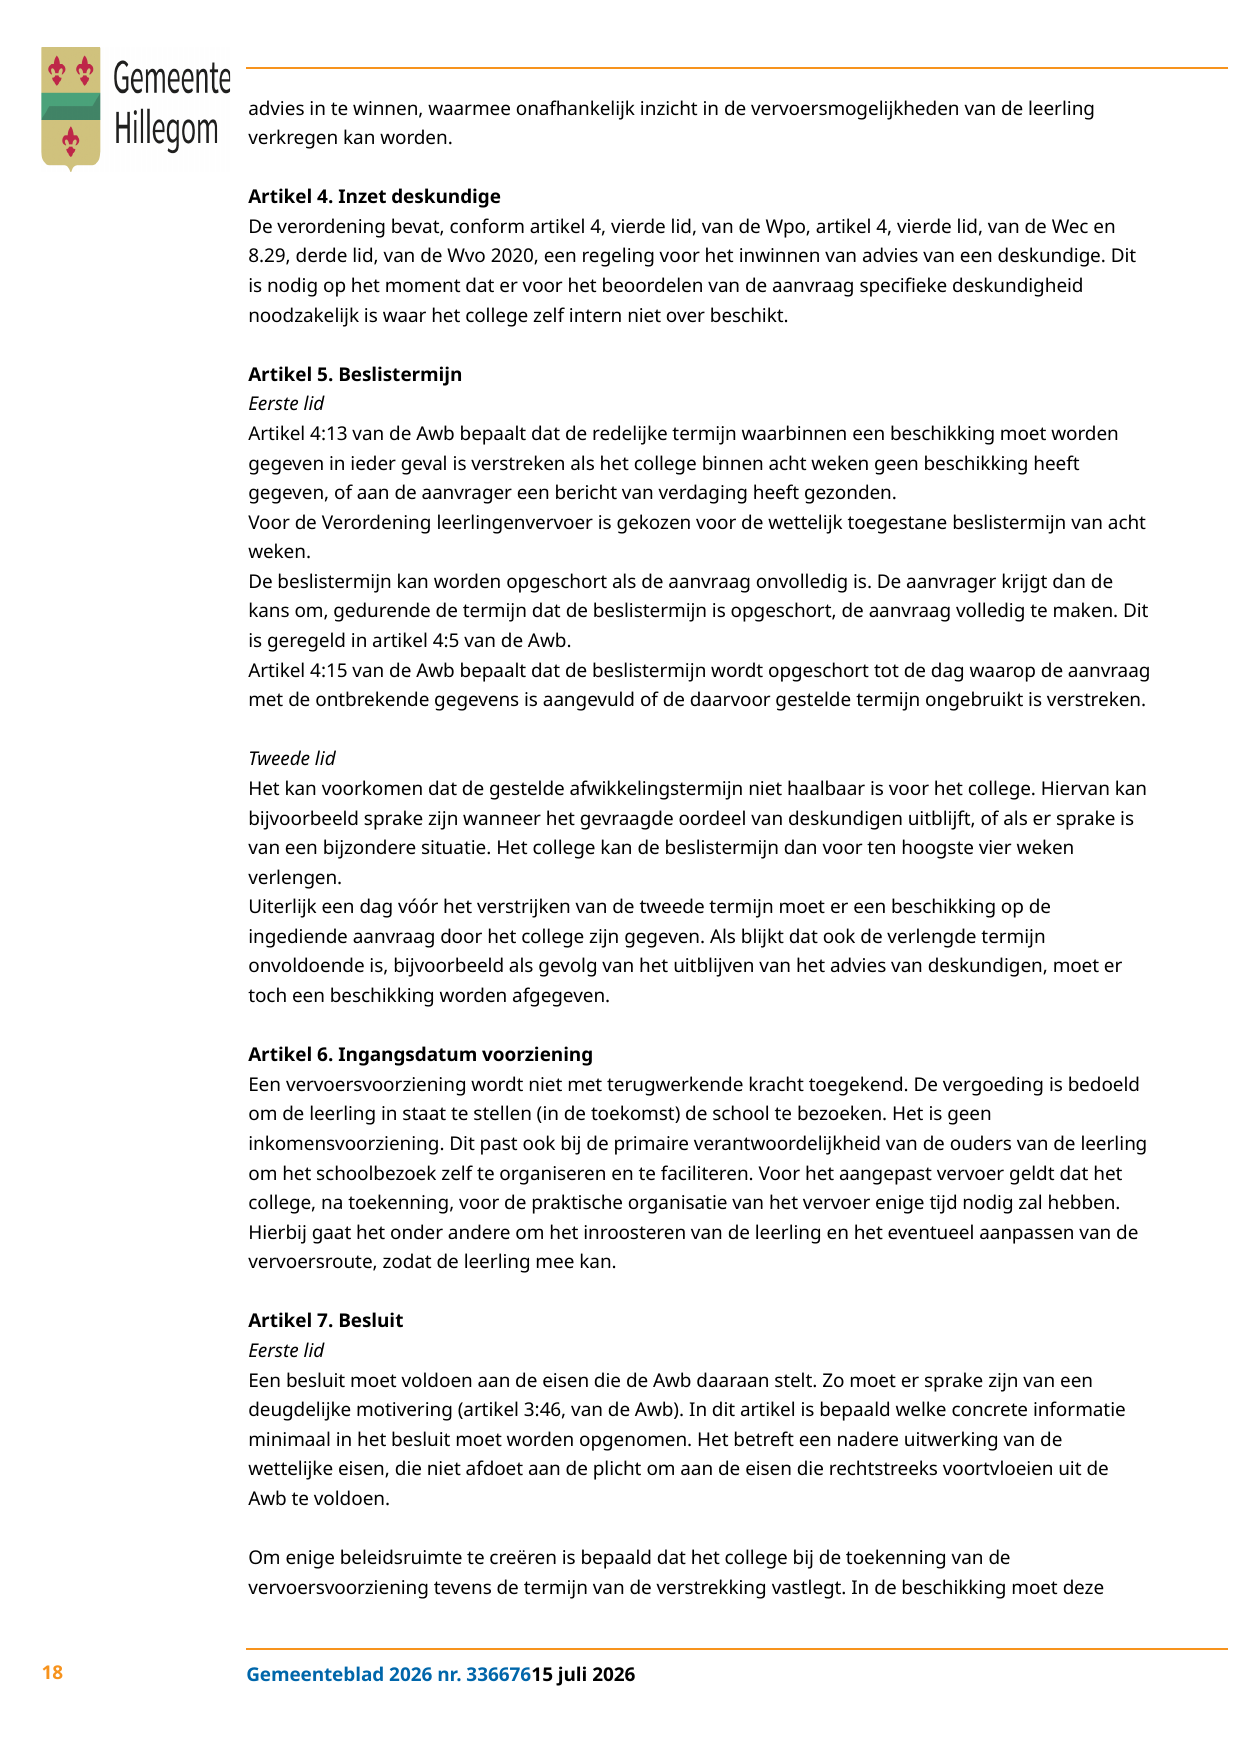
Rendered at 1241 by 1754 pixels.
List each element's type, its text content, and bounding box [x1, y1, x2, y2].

text Het kan voorkomen dat de gestelde afwikkelingstermijn niet haalbaar is voor het college. Hiervan kan bijvoorbeeld sprake zijn wanneer het gevraagde oordeel van deskundigen uitblijft, of als er sprake is van een bijzondere situatie. Het college kan de beslistermijn dan voor ten hoogste vier weken verlengen. [248, 775, 1152, 890]
text Een besluit moet voldoen aan de eisen die de Awb daaraan stelt. Zo moet er sprake zijn van een deugdelijke motivering (artikel 3:46, van de Awb). In dit artikel is bepaald welke concrete informatie minimaal in het besluit moet worden opgenomen. Het betreft een nadere uitwerking van de wettelijke eisen, die niet afdoet aan de plicht om aan de eisen die rechtstreeks voortvloeien uit de Awb te voldoen. [248, 1367, 1152, 1511]
text Uiterlijk een dag vóór het verstrijken van de tweede termijn moet er een beschikking op de ingediende aanvraag door het college zijn gegeven. Als blijkt dat ook de verlengde termijn onvoldoende is, bijvoorbeeld als gevolg van het uitblijven van het advies van deskundigen, moet er toch een beschikking worden afgegeven. [248, 893, 1152, 1008]
text Artikel 7. Besluit [248, 1308, 1152, 1333]
text Tweede lid [248, 746, 1152, 771]
text Een vervoersvoorziening wordt niet met terugwerkende kracht toegekend. De vergoeding is bedoeld om de leerling in staat te stellen (in de toekomst) de school te bezoeken. Het is geen inkomensvoorziening. Dit past ook bij de primaire verantwoordelijkheid van de ouders van de leerling om het schoolbezoek zelf te organiseren en te faciliteren. Voor het aangepast vervoer geldt dat het college, na toekenning, voor de praktische organisatie van het vervoer enige tijd nodig zal hebben. Hierbij gaat het onder andere om het inroosteren van de leerling en het eventueel aanpassen van de vervoersroute, zodat de leerling mee kan. [248, 1071, 1152, 1274]
text Om enige beleidsruimte te creëren is bepaald dat het college bij de toekenning van de vervoersvoorziening tevens de termijn van de verstrekking vastlegt. In de beschikking moet deze [248, 1544, 1152, 1600]
text Artikel 4. Inzet deskundige [248, 183, 1152, 209]
text advies in te winnen, waarmee onafhankelijk inzicht in de vervoersmogelijkheden van de leerling verkregen kan worden. [248, 95, 1152, 150]
text Artikel 6. Ingangsdatum voorziening [248, 1041, 1152, 1067]
text Artikel 5. Beslistermijn [248, 361, 1152, 387]
text De beslistermijn kan worden opgeschort als de aanvraag onvolledig is. De aanvrager krijgt dan de kans om, gedurende de termijn dat de beslistermijn is opgeschort, de aanvraag volledig te maken. Dit is geregeld in artikel 4:5 van de Awb. [248, 568, 1152, 653]
text Eerste lid [248, 391, 1152, 416]
picture [41, 47, 231, 172]
text Eerste lid [248, 1337, 1152, 1363]
text Artikel 4:15 van de Awb bepaalt dat de beslistermijn wordt opgeschort tot de dag waarop de aanvraag met de ontbrekende gegevens is aangevuld of de daarvoor gestelde termijn ongebruikt is verstreken. [248, 657, 1152, 712]
text De verordening bevat, conform artikel 4, vierde lid, van de Wpo, artikel 4, vierde lid, van de Wec en 8.29, derde lid, van de Wvo 2020, een regeling voor het inwinnen van advies van een deskundige. Dit is nodig op het moment dat er voor het beoordelen van de aanvraag specifieke deskundigheid noodzakelijk is waar het college zelf intern niet over beschikt. [248, 213, 1152, 328]
text Artikel 4:13 van de Awb bepaalt dat de redelijke termijn waarbinnen een beschikking moet worden gegeven in ieder geval is verstreken als het college binnen acht weken geen beschikking heeft gegeven, of aan de aanvrager een bericht van verdaging heeft gezonden. [248, 420, 1152, 505]
text Voor de Verordening leerlingenvervoer is gekozen voor de wettelijk toegestane beslistermijn van acht weken. [248, 509, 1152, 564]
